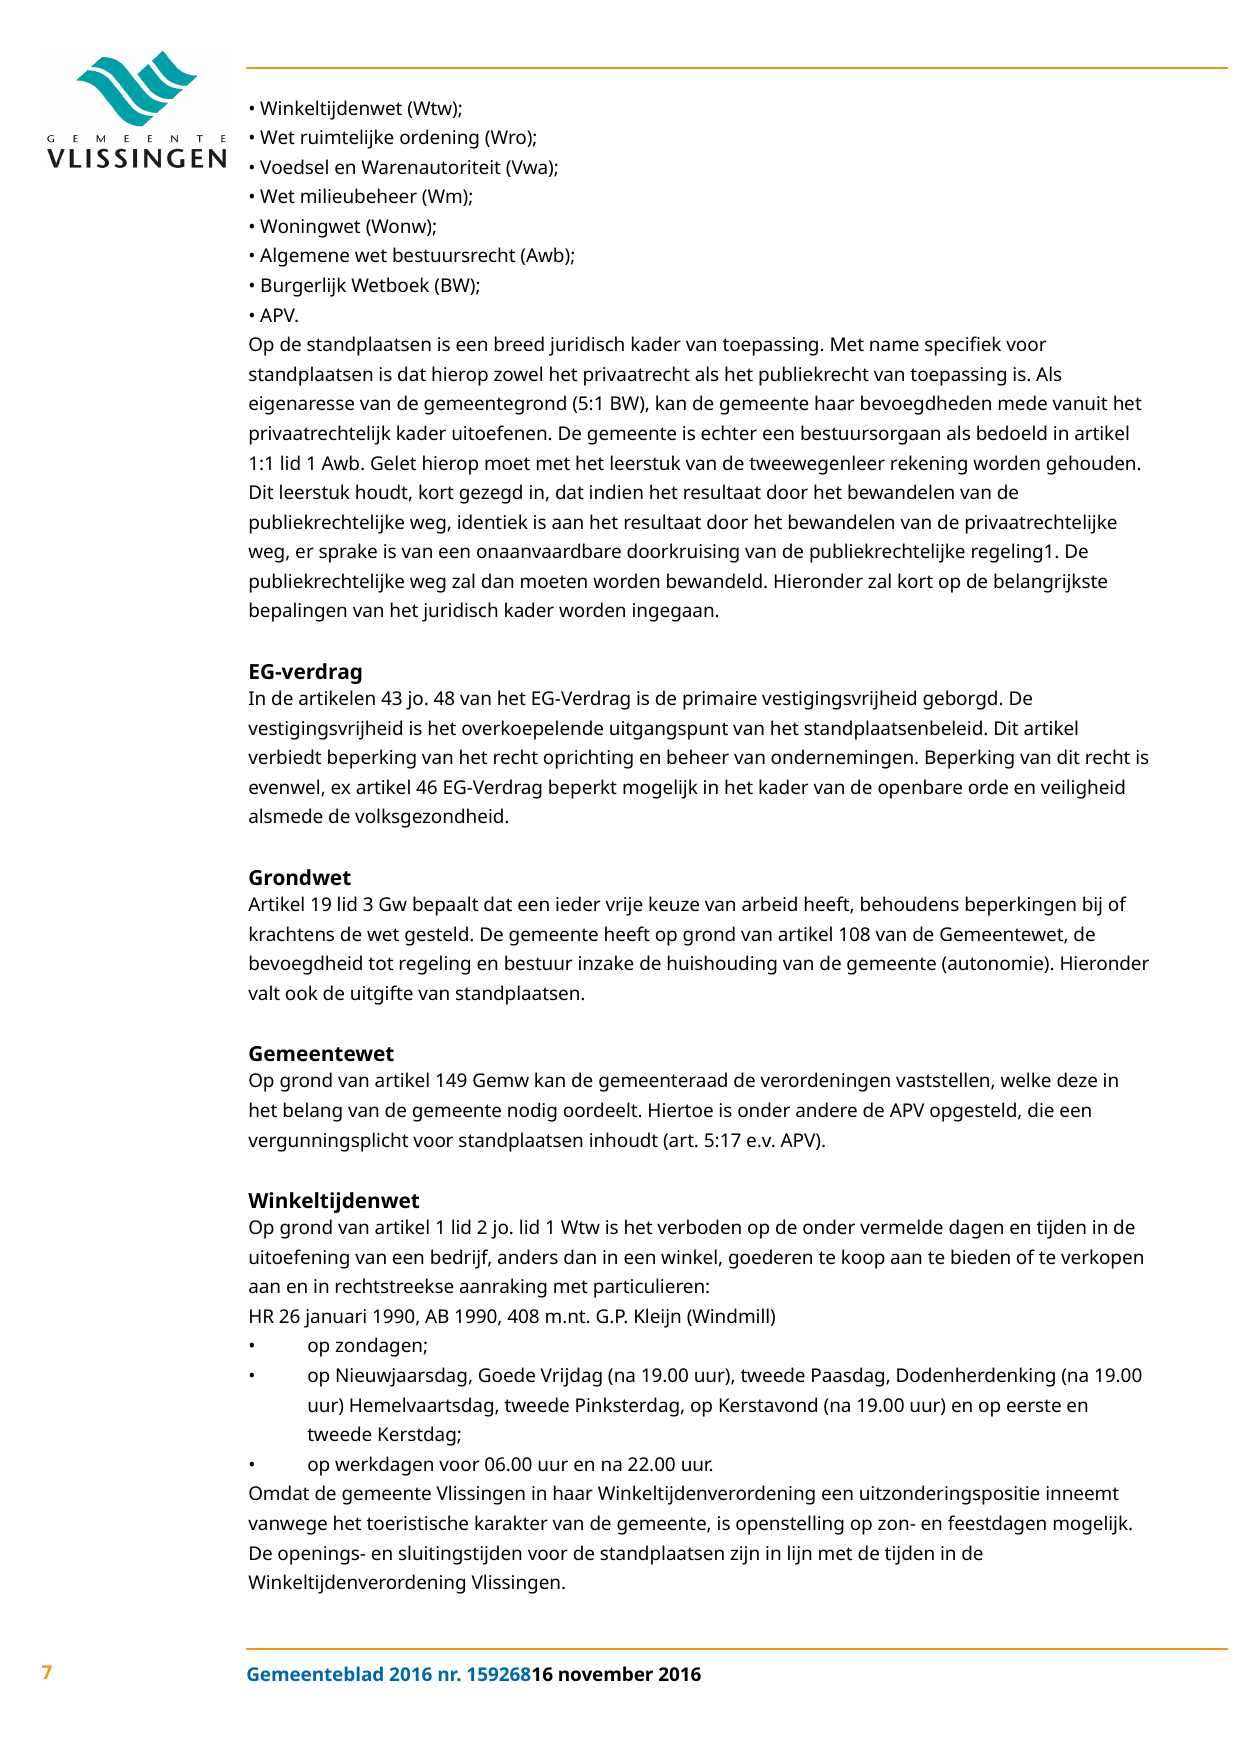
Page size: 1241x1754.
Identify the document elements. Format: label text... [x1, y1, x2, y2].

text In de artikelen 43 jo. 48 van het EG-Verdrag is de primaire vestigingsvrijheid geborgd. De vestigingsvrijheid is het overkoepelende uitgangspunt van het standplaatsenbeleid. Dit artikel verbiedt beperking van het recht oprichting en beheer van ondernemingen. Beperking van dit recht is evenwel, ex artikel 46 EG-Verdrag beperkt mogelijk in het kader van de openbare orde en veiligheid alsmede de volksgezondheid. [248, 685, 1152, 829]
text • Wet milieubeheer (Wm); [248, 183, 1152, 209]
text Winkeltijdenwet [248, 1186, 1152, 1214]
text • Winkeltijdenwet (Wtw); [248, 95, 1152, 121]
list op zondagen; [248, 1333, 1152, 1358]
text Omdat de gemeente Vlissingen in haar Winkeltijdenverordening een uitzonderingspositie inneemt vanwege het toeristische karakter van de gemeente, is openstelling op zon- en feestdagen mogelijk. De openings- en sluitingstijden voor de standplaatsen zijn in lijn met de tijden in de Winkeltijdenverordening Vlissingen. [248, 1481, 1152, 1595]
text HR 26 januari 1990, AB 1990, 408 m.nt. G.P. Kleijn (Windmill) [248, 1303, 1152, 1329]
picture [41, 47, 231, 172]
list op Nieuwjaarsdag, Goede Vrijdag (na 19.00 uur), tweede Paasdag, Dodenherdenking (na 19.00 uur) Hemelvaartsdag, tweede Pinksterdag, op Kerstavond (na 19.00 uur) en op eerste en tweede Kerstdag; [248, 1362, 1152, 1447]
text • Burgerlijk Wetboek (BW); [248, 272, 1152, 298]
text EG-verdrag [248, 657, 1152, 685]
text Op grond van artikel 149 Gemw kan de gemeenteraad de verordeningen vaststellen, welke deze in het belang van de gemeente nodig oordeelt. Hiertoe is onder andere de APV opgesteld, die een vergunningsplicht voor standplaatsen inhoudt (art. 5:17 e.v. APV). [248, 1068, 1152, 1152]
text • Woningwet (Wonw); [248, 213, 1152, 239]
text Artikel 19 lid 3 Gw bepaalt dat een ieder vrije keuze van arbeid heeft, behoudens beperkingen bij of krachtens de wet gesteld. De gemeente heeft op grond van artikel 108 van de Gemeentewet, de bevoegdheid tot regeling en bestuur inzake de huishouding van de gemeente (autonomie). Hieronder valt ook de uitgifte van standplaatsen. [248, 891, 1152, 1006]
text • Wet ruimtelijke ordening (Wro); [248, 124, 1152, 150]
text Grondwet [248, 863, 1152, 891]
text • Voedsel en Warenautoriteit (Vwa); [248, 154, 1152, 180]
text Op grond van artikel 1 lid 2 jo. lid 1 Wtw is het verboden op de onder vermelde dagen en tijden in de uitoefening van een bedrijf, anders dan in een winkel, goederen te koop aan te bieden of te verkopen aan en in rechtstreekse aanraking met particulieren: [248, 1214, 1152, 1299]
list op werkdagen voor 06.00 uur en na 22.00 uur. [248, 1451, 1152, 1477]
text Gemeentewet [248, 1039, 1152, 1068]
text • Algemene wet bestuursrecht (Awb); [248, 243, 1152, 268]
text • APV. [248, 302, 1152, 328]
text Op de standplaatsen is een breed juridisch kader van toepassing. Met name specifiek voor standplaatsen is dat hierop zowel het privaatrecht als het publiekrecht van toepassing is. Als eigenaresse van de gemeentegrond (5:1 BW), kan de gemeente haar bevoegdheden mede vanuit het privaatrechtelijk kader uitoefenen. De gemeente is echter een bestuursorgaan als bedoeld in artikel 1:1 lid 1 Awb. Gelet hierop moet met het leerstuk van de tweewegenleer rekening worden gehouden. Dit leerstuk houdt, kort gezegd in, dat indien het resultaat door het bewandelen van de publiekrechtelijke weg, identiek is aan het resultaat door het bewandelen van de privaatrechtelijke weg, er sprake is van een onaanvaardbare doorkruising van de publiekrechtelijke regeling1. De publiekrechtelijke weg zal dan moeten worden bewandeld. Hieronder zal kort op de belangrijkste bepalingen van het juridisch kader worden ingegaan. [248, 331, 1152, 623]
